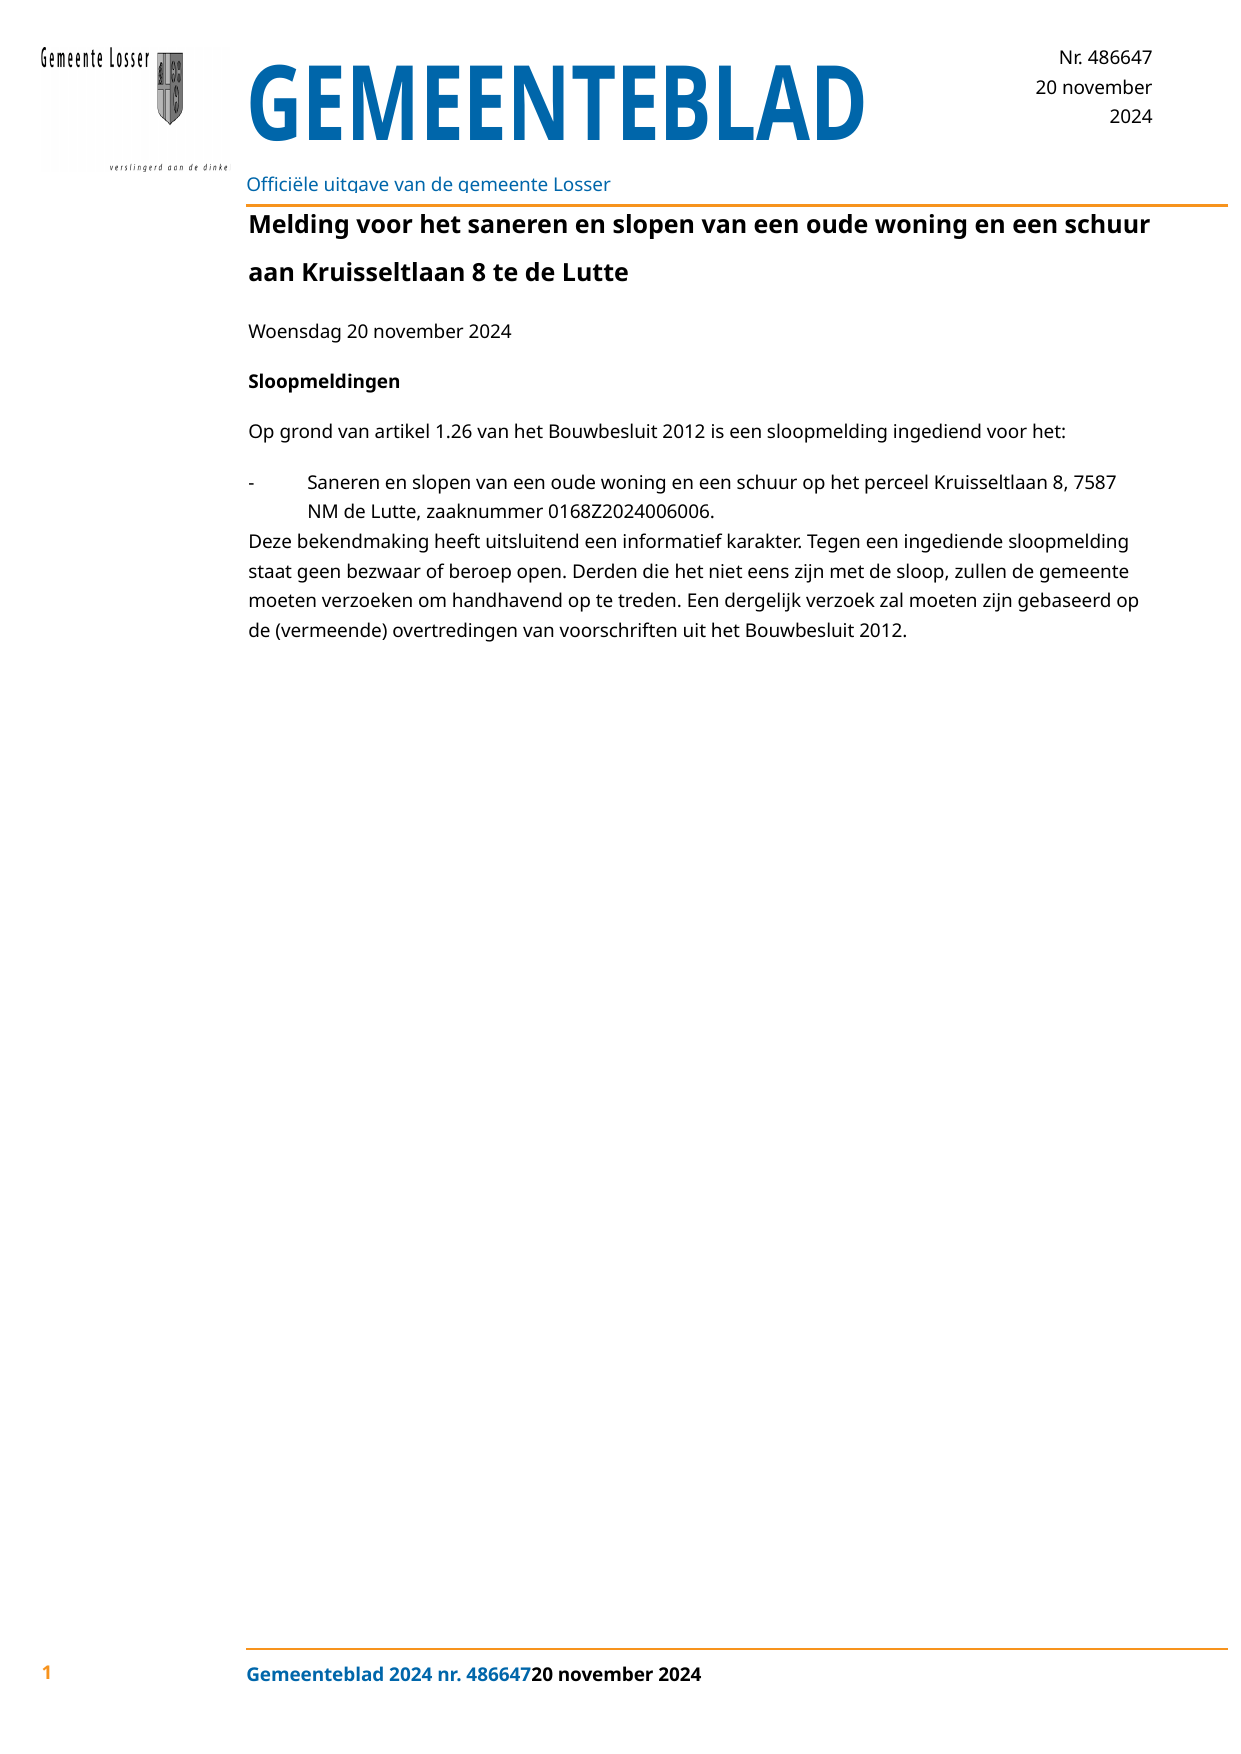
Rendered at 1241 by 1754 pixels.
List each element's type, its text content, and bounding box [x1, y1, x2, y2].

text Woensdag 20 november 2024 [248, 318, 1152, 344]
text Deze bekendmaking heeft uitsluitend een informatief karakter. Tegen een ingediende sloopmelding staat geen bezwaar of beroep open. Derden die het niet eens zijn met de sloop, zullen de gemeente moeten verzoeken om handhavend op te treden. Een dergelijk verzoek zal moeten zijn gebaseerd op de (vermeende) overtredingen van voorschriften uit het Bouwbesluit 2012. [248, 528, 1152, 643]
list Saneren en slopen van een oude woning en een schuur op het perceel Kruisseltlaan 8, 7587 NM de Lutte, zaaknummer 0168Z2024006006. [248, 469, 1152, 524]
picture [41, 47, 231, 172]
text Sloopmeldingen [248, 368, 1152, 394]
text Melding voor het saneren en slopen van een oude woning en een schuur aan Kruisseltlaan 8 te de Lutte [248, 207, 1152, 288]
text Op grond van artikel 1.26 van het Bouwbesluit 2012 is een sloopmelding ingediend voor het: [248, 419, 1152, 444]
